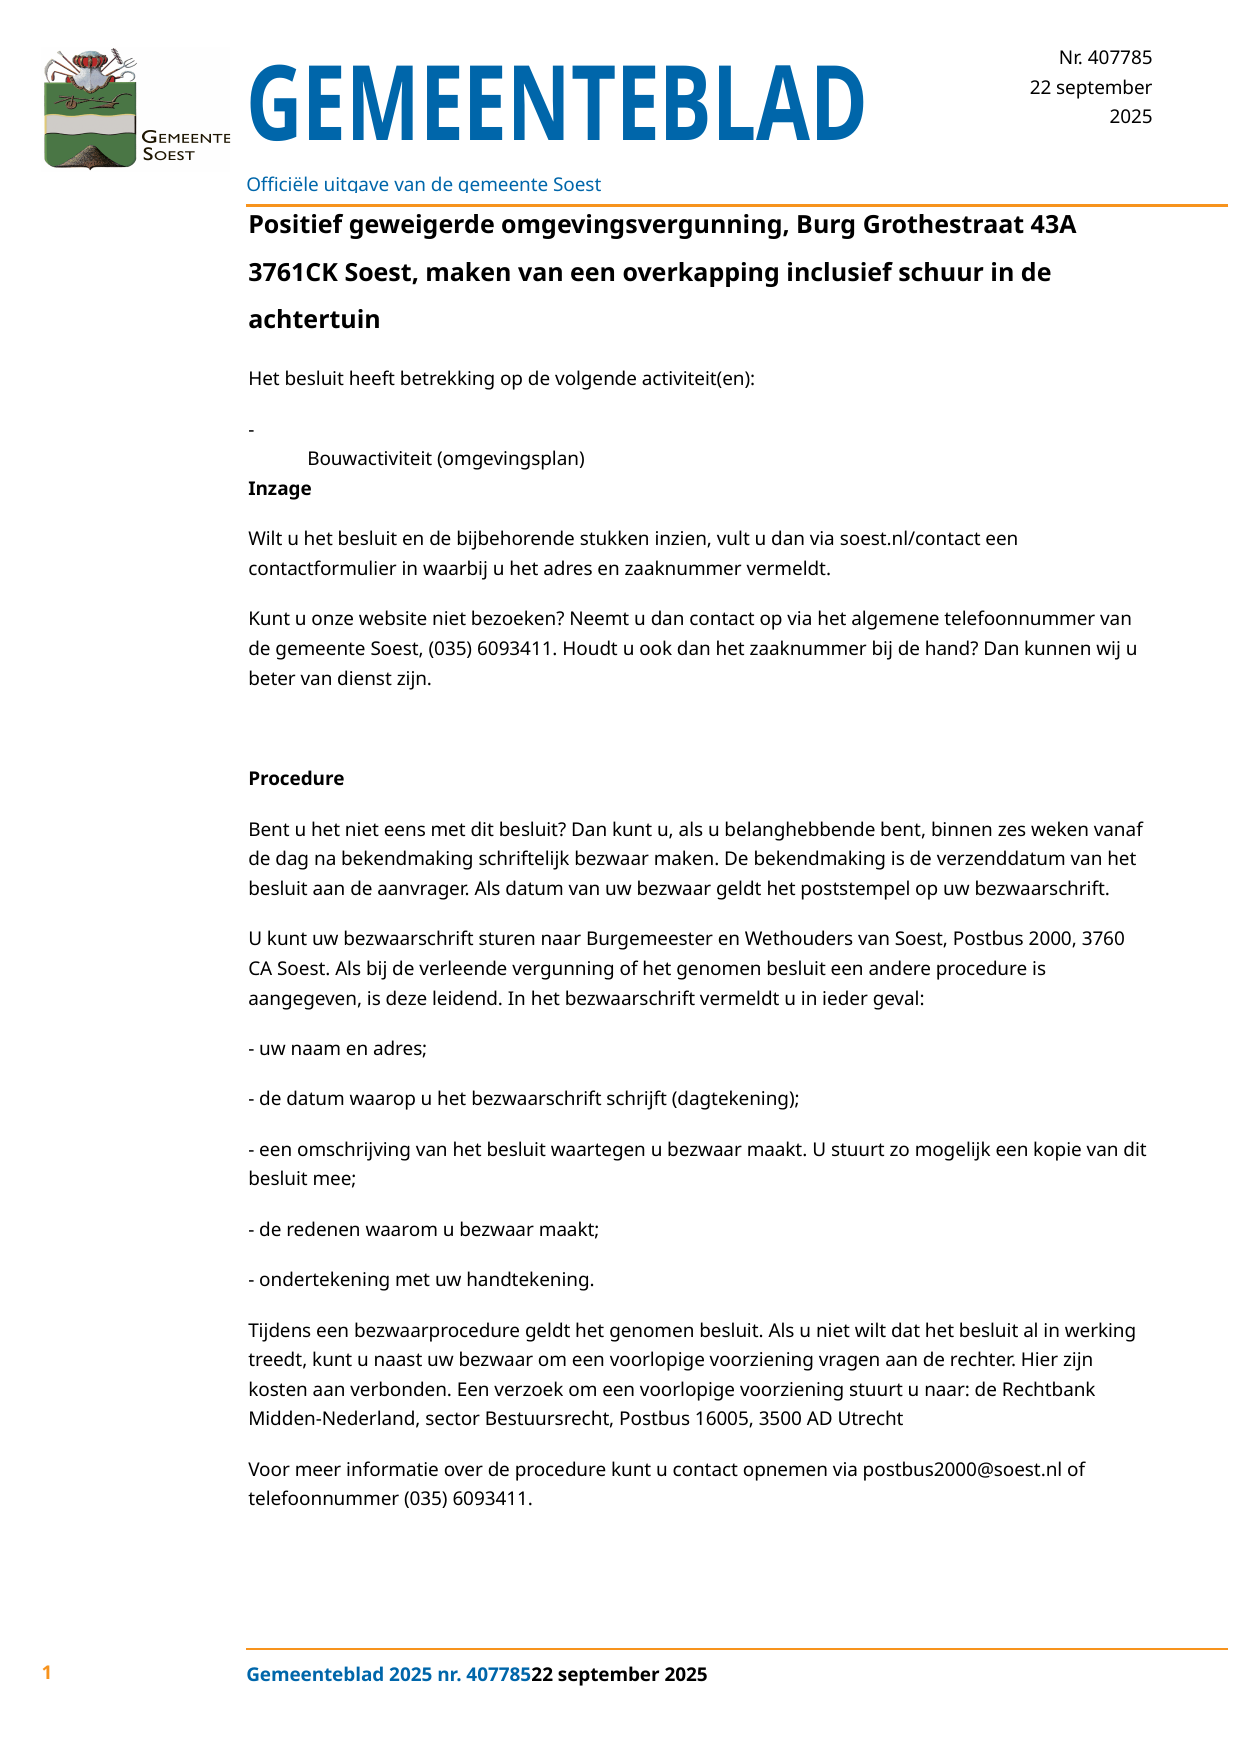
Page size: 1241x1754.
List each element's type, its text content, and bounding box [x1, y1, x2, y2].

text - de redenen waarom u bezwaar maakt; [248, 1216, 1152, 1242]
text Kunt u onze website niet bezoeken? Neemt u dan contact op via het algemene telefoonnummer van de gemeente Soest, (035) 6093411. Houdt u ook dan het zaaknummer bij de hand? Dan kunnen wij u beter van dienst zijn. [248, 606, 1152, 690]
text - ondertekening met uw handtekening. [248, 1266, 1152, 1292]
text Het besluit heeft betrekking op de volgende activiteit(en): [248, 366, 1152, 391]
text Tijdens een bezwaarprocedure geldt het genomen besluit. Als u niet wilt dat het besluit al in werking treedt, kunt u naast uw bezwaar om een voorlopige voorziening vragen aan de rechter. Hier zijn kosten aan verbonden. Een verzoek om een voorlopige voorziening stuurt u naar: de Rechtbank Midden-Nederland, sector Bestuursrecht, Postbus 16005, 3500 AD Utrecht [248, 1317, 1152, 1431]
text Positief geweigerde omgevingsvergunning, Burg Grothestraat 43A 3761CK Soest, maken van een overkapping inclusief schuur in de achtertuin [248, 207, 1152, 336]
picture [41, 47, 231, 172]
text U kunt uw bezwaarschrift sturen naar Burgemeester en Wethouders van Soest, Postbus 2000, 3760 CA Soest. Als bij de verleende vergunning of het genomen besluit een andere procedure is aangegeven, is deze leidend. In het bezwaarschrift vermeldt u in ieder geval: [248, 926, 1152, 1010]
text Procedure [248, 766, 1152, 791]
text Bent u het niet eens met dit besluit? Dan kunt u, als u belanghebbende bent, binnen zes weken vanaf de dag na bekendmaking schriftelijk bezwaar maken. De bekendmaking is de verzenddatum van het besluit aan de aanvrager. Als datum van uw bezwaar geldt het poststempel op uw bezwaarschrift. [248, 816, 1152, 901]
text - uw naam en adres; [248, 1035, 1152, 1061]
text Wilt u het besluit en de bijbehorende stukken inzien, vult u dan via soest.nl/contact een contactformulier in waarbij u het adres en zaaknummer vermeldt. [248, 526, 1152, 581]
text Voor meer informatie over de procedure kunt u contact opnemen via postbus2000@soest.nl of telefoonnummer (035) 6093411. [248, 1456, 1152, 1511]
text - een omschrijving van het besluit waartegen u bezwaar maakt. U stuurt zo mogelijk een kopie van dit besluit mee; [248, 1136, 1152, 1191]
list Bouwactiviteit (omgevingsplan) [248, 446, 1152, 471]
text Inzage [248, 475, 1152, 501]
text - de datum waarop u het bezwaarschrift schrijft (dagtekening); [248, 1086, 1152, 1111]
